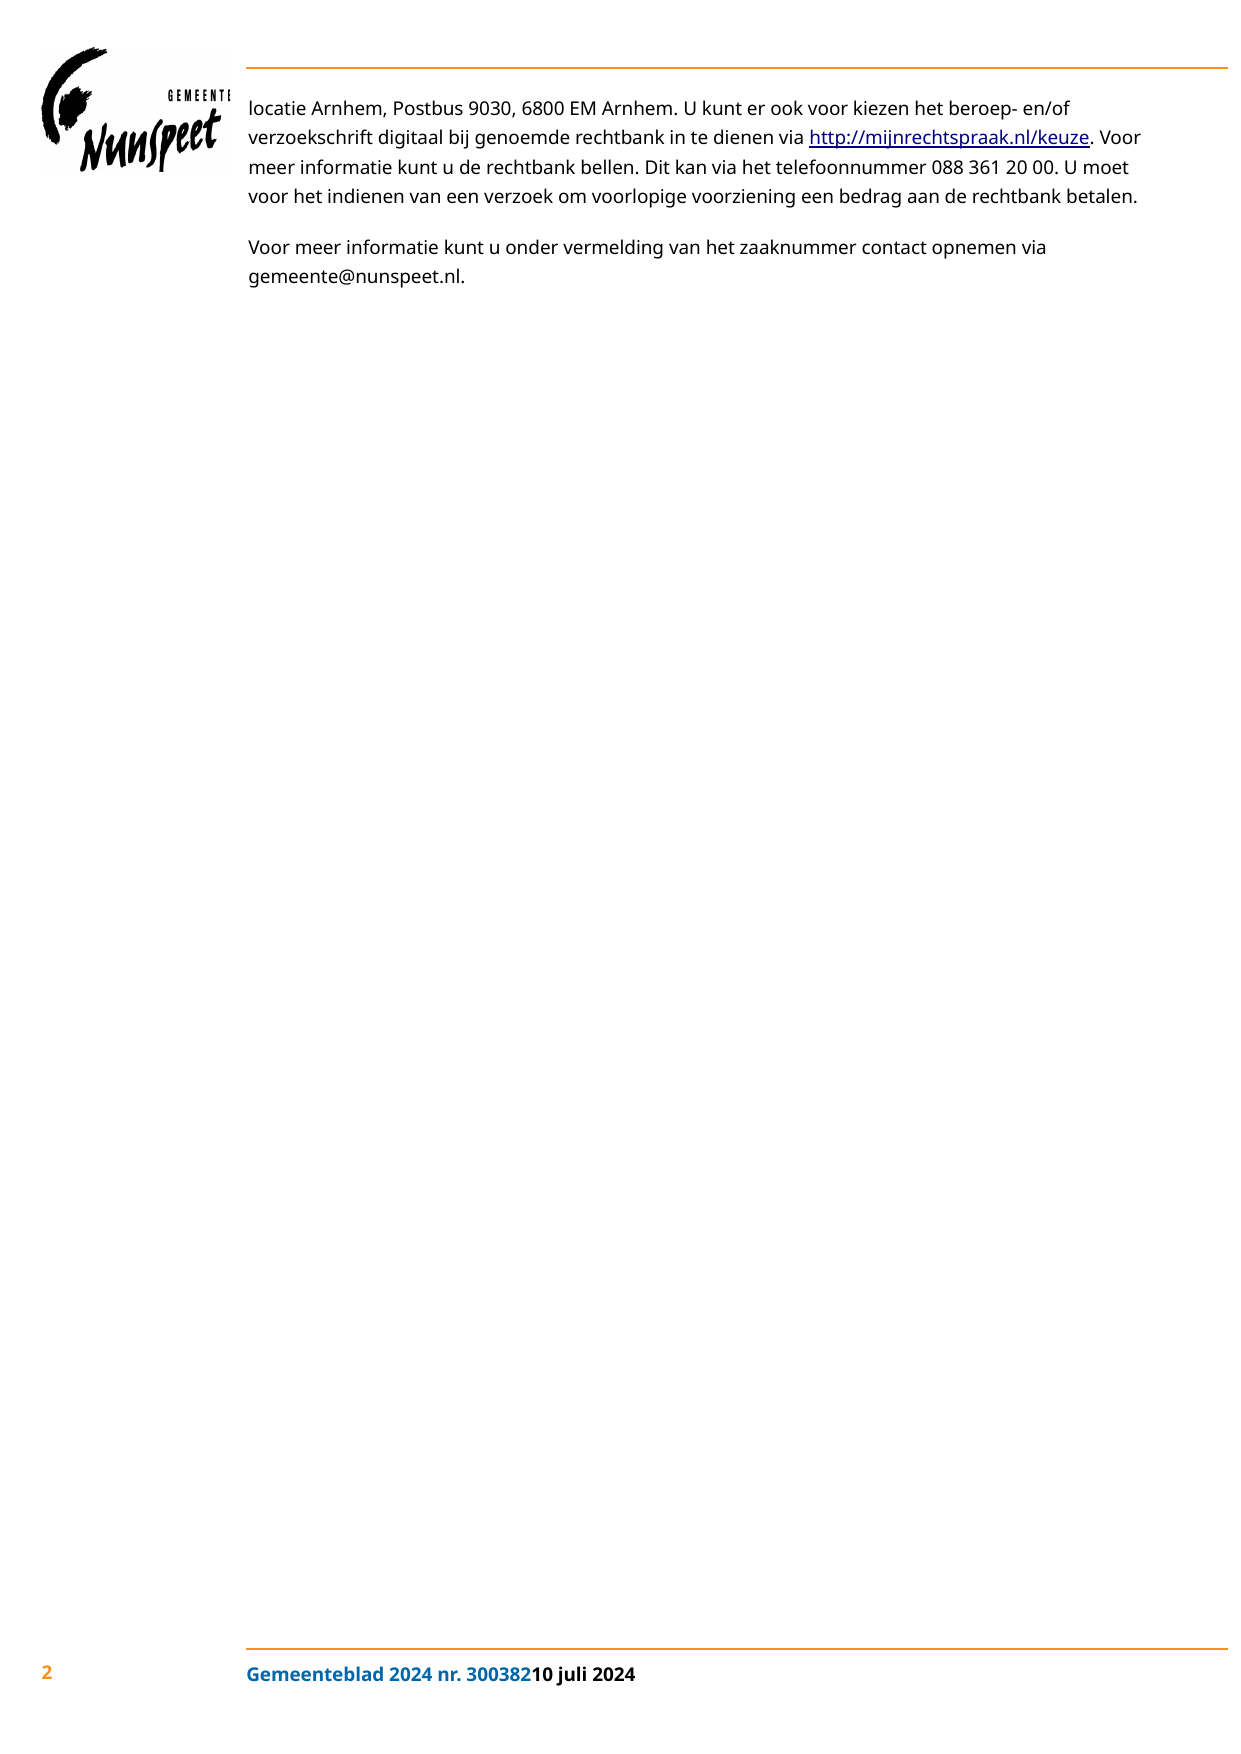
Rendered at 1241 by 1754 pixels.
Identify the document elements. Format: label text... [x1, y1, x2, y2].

text Voor meer informatie kunt u onder vermelding van het zaaknummer contact opnemen via gemeente@nunspeet.nl. [248, 234, 1152, 289]
picture [41, 47, 231, 172]
text locatie Arnhem, Postbus 9030, 6800 EM Arnhem. U kunt er ook voor kiezen het beroep- en/of verzoekschrift digitaal bij genoemde rechtbank in te dienen via http://mijnrechtspraak.nl/keuze. Voor meer informatie kunt u de rechtbank bellen. Dit kan via het telefoonnummer 088 361 20 00. U moet voor het indienen van een verzoek om voorlopige voorziening een bedrag aan de rechtbank betalen. [248, 95, 1152, 209]
